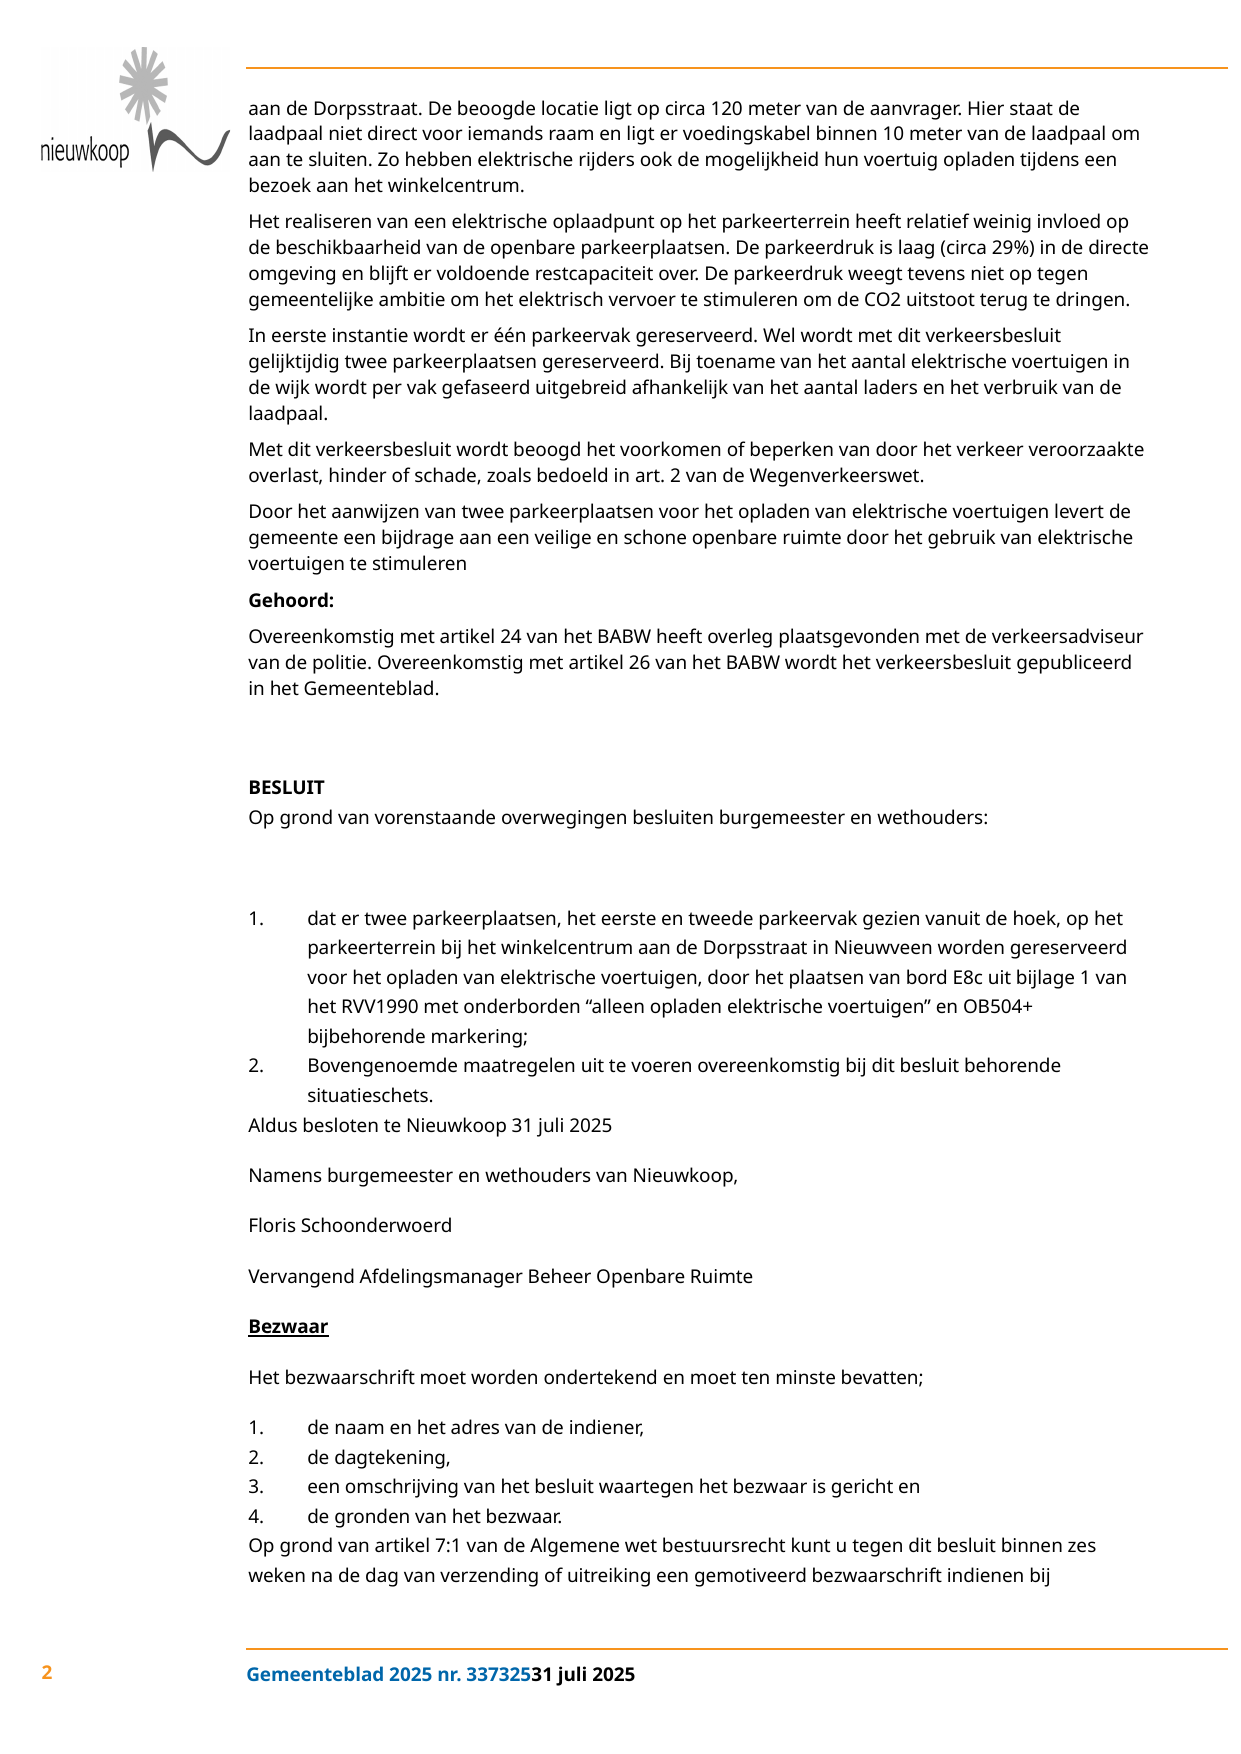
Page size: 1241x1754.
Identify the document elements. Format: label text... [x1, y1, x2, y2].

text Gehoord: [248, 587, 1152, 613]
list de dagtekening, [248, 1444, 1152, 1470]
text In eerste instantie wordt er één parkeervak gereserveerd. Wel wordt met dit verkeersbesluit gelijktijdig twee parkeerplaatsen gereserveerd. Bij toename van het aantal elektrische voertuigen in de wijk wordt per vak gefaseerd uitgebreid afhankelijk van het aantal laders en het verbruik van de laadpaal. [248, 322, 1152, 425]
text Aldus besloten te Nieuwkoop 31 juli 2025 [248, 1112, 1152, 1138]
text Op grond van vorenstaande overwegingen besluiten burgemeester en wethouders: [248, 804, 1152, 830]
text Het realiseren van een elektrische oplaadpunt op het parkeerterrein heeft relatief weinig invloed op de beschikbaarheid van de openbare parkeerplaatsen. De parkeerdruk is laag (circa 29%) in de directe omgeving en blijft er voldoende restcapaciteit over. De parkeerdruk weegt tevens niet op tegen gemeentelijke ambitie om het elektrisch vervoer te stimuleren om de CO2 uitstoot terug te dringen. [248, 209, 1152, 312]
list Bovengenoemde maatregelen uit te voeren overeenkomstig bij dit besluit behorende situatieschets. [248, 1053, 1152, 1108]
list de gronden van het bezwaar. [248, 1503, 1152, 1529]
text Namens burgemeester en wethouders van Nieuwkoop, [248, 1162, 1152, 1188]
text Met dit verkeersbesluit wordt beoogd het voorkomen of beperken van door het verkeer veroorzaakte overlast, hinder of schade, zoals bedoeld in art. 2 van de Wegenverkeerswet. [248, 436, 1152, 488]
picture [41, 47, 231, 172]
text Op grond van artikel 7:1 van de Algemene wet bestuursrecht kunt u tegen dit besluit binnen zes weken na de dag van verzending of uitreiking een gemotiveerd bezwaarschrift indienen bij [248, 1533, 1152, 1588]
text Overeenkomstig met artikel 24 van het BABW heeft overleg plaatsgevonden met de verkeersadviseur van de politie. Overeenkomstig met artikel 26 van het BABW wordt het verkeersbesluit gepubliceerd in het Gemeenteblad. [248, 623, 1152, 701]
text Bezwaar [248, 1313, 1152, 1339]
text Floris Schoonderwoerd [248, 1213, 1152, 1238]
list een omschrijving van het besluit waartegen het bezwaar is gericht en [248, 1473, 1152, 1499]
text BESLUIT [248, 774, 1152, 800]
list dat er twee parkeerplaatsen, het eerste en tweede parkeervak gezien vanuit de hoek, op het parkeerterrein bij het winkelcentrum aan de Dorpsstraat in Nieuwveen worden gereserveerd voor het opladen van elektrische voertuigen, door het plaatsen van bord E8c uit bijlage 1 van het RVV1990 met onderborden “alleen opladen elektrische voertuigen” en OB504+ bijbehorende markering; [248, 905, 1152, 1049]
text Het bezwaarschrift moet worden ondertekend en moet ten minste bevatten; [248, 1364, 1152, 1390]
text aan de Dorpsstraat. De beoogde locatie ligt op circa 120 meter van de aanvrager. Hier staat de laadpaal niet direct voor iemands raam en ligt er voedingskabel binnen 10 meter van de laadpaal om aan te sluiten. Zo hebben elektrische rijders ook de mogelijkheid hun voertuig opladen tijdens een bezoek aan het winkelcentrum. [248, 95, 1152, 198]
list de naam en het adres van de indiener, [248, 1414, 1152, 1440]
text Door het aanwijzen van twee parkeerplaatsen voor het opladen van elektrische voertuigen levert de gemeente een bijdrage aan een veilige en schone openbare ruimte door het gebruik van elektrische voertuigen te stimuleren [248, 499, 1152, 576]
text Vervangend Afdelingsmanager Beheer Openbare Ruimte [248, 1263, 1152, 1289]
